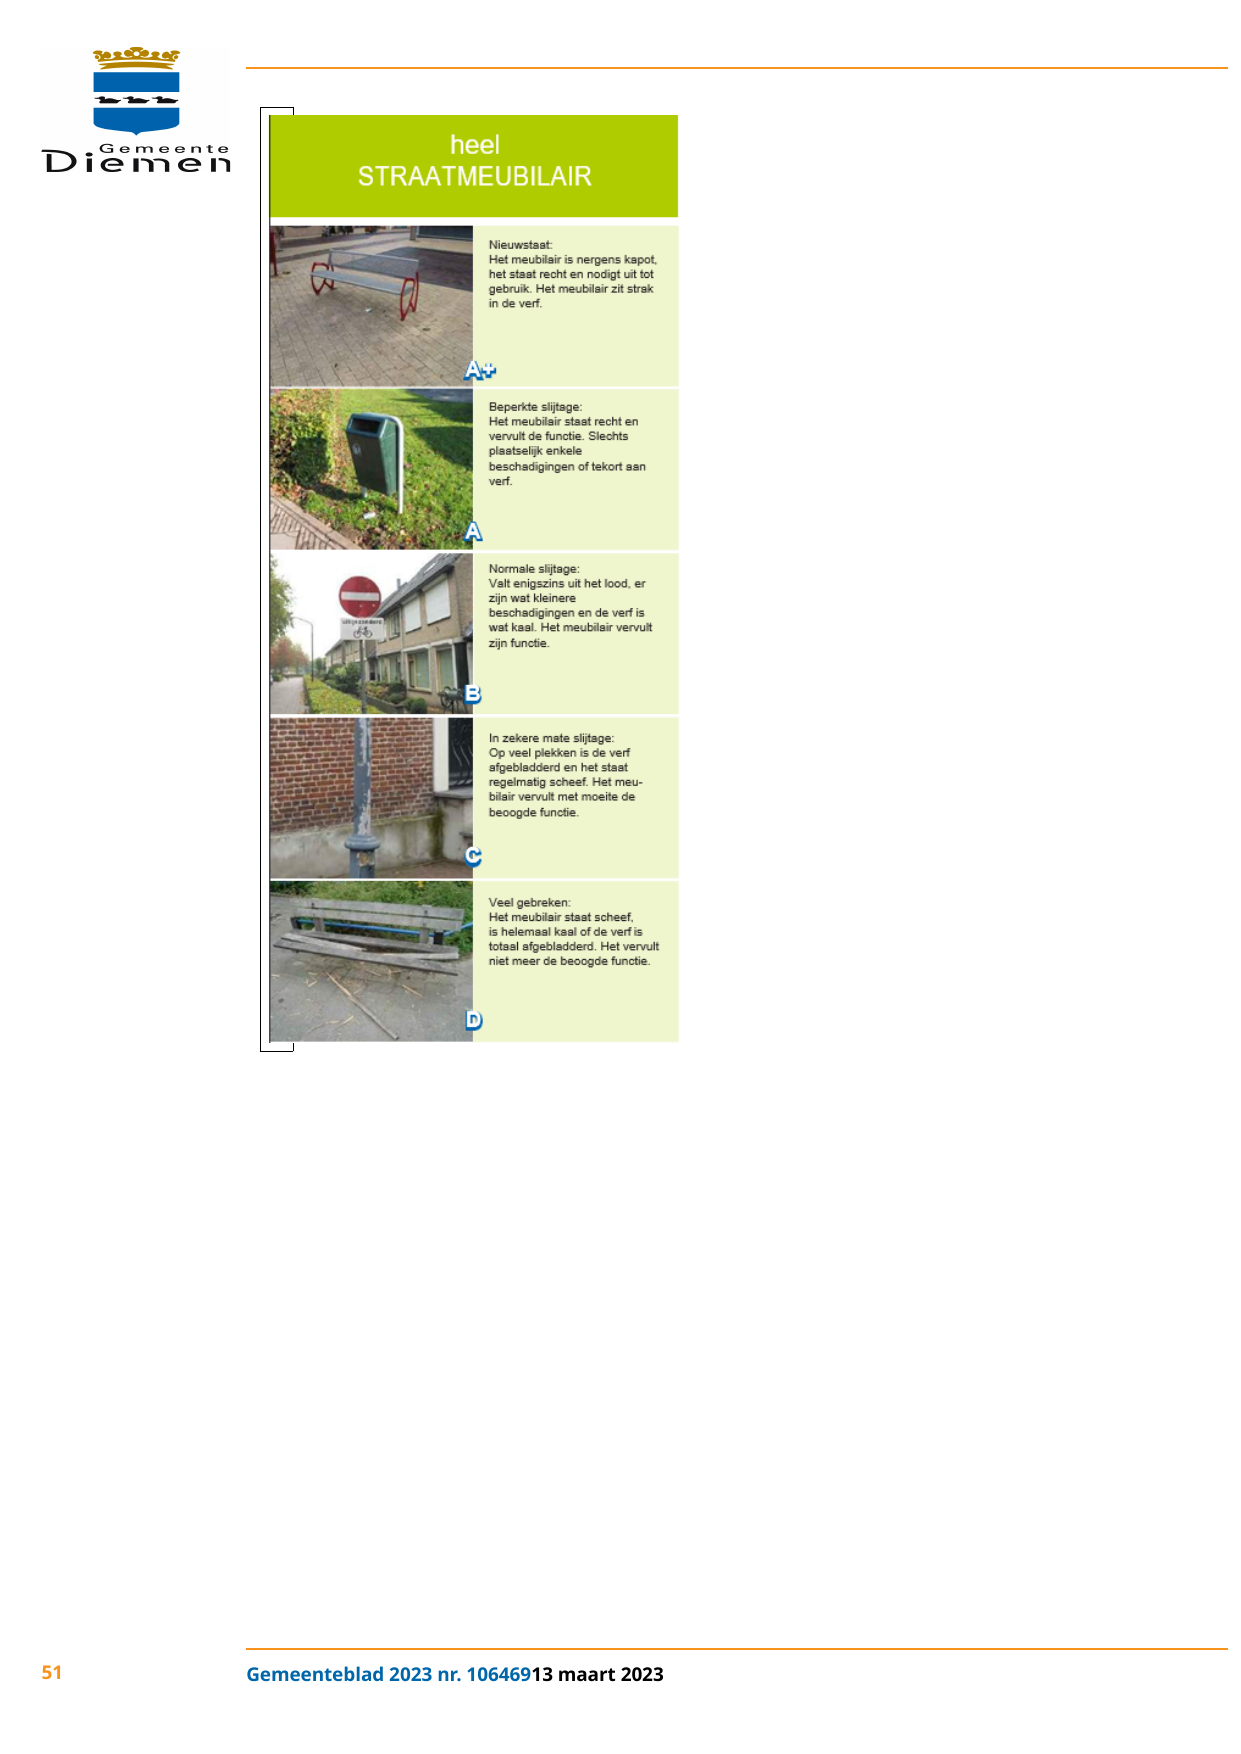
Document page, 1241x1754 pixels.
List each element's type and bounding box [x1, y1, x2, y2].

picture [268, 115, 683, 1043]
picture [41, 47, 231, 172]
